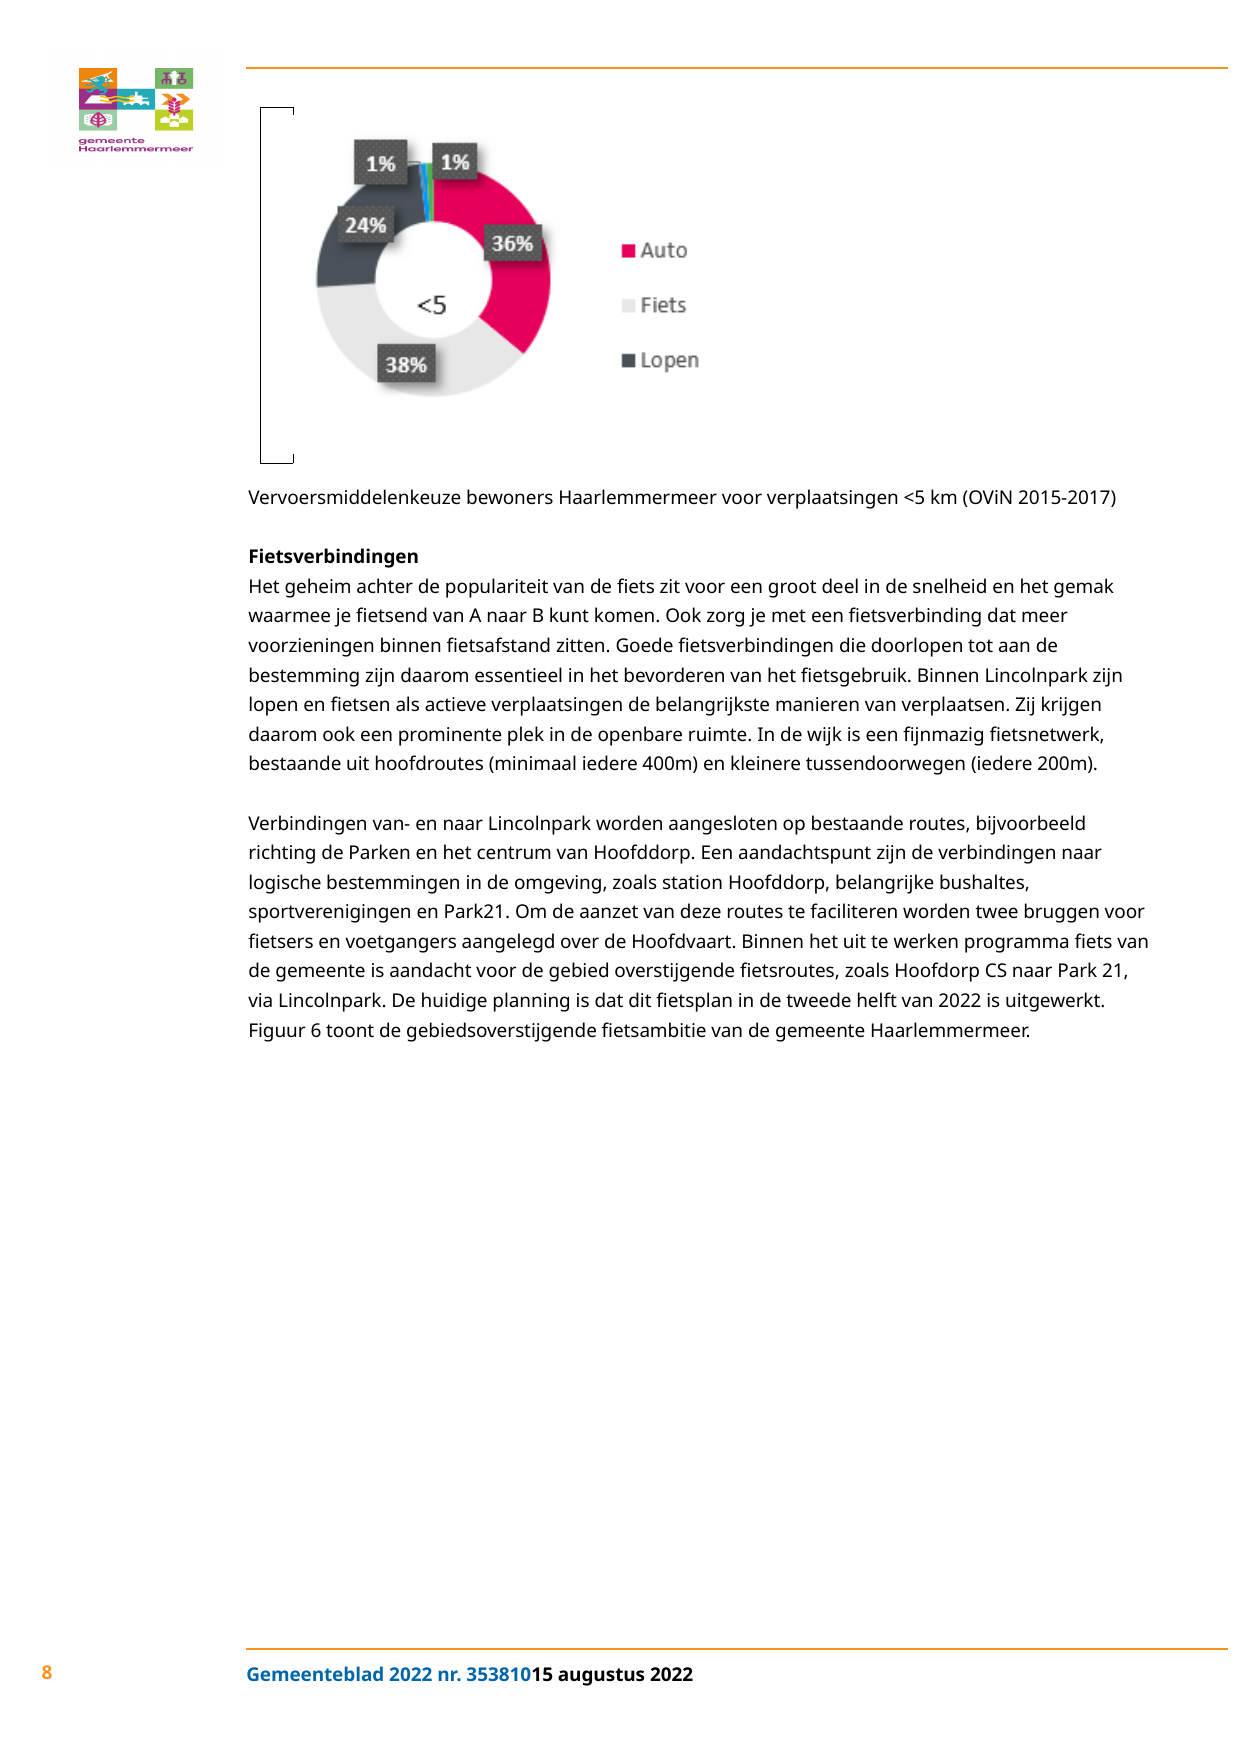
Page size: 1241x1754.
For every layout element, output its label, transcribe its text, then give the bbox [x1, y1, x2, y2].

text Verbindingen van- en naar Lincolnpark worden aangesloten op bestaande routes, bijvoorbeeld richting de Parken en het centrum van Hoofddorp. Een aandachtspunt zijn de verbindingen naar logische bestemmingen in de omgeving, zoals station Hoofddorp, belangrijke bushaltes, sportverenigingen en Park21. Om de aanzet van deze routes te faciliteren worden twee bruggen voor fietsers en voetgangers aangelegd over de Hoofdvaart. Binnen het uit te werken programma fiets van de gemeente is aandacht voor de gebied overstijgende fietsroutes, zoals Hoofdorp CS naar Park 21, via Lincolnpark. De huidige planning is dat dit fietsplan in de tweede helft van 2022 is uitgewerkt. Figuur 6 toont de gebiedsoverstijgende fietsambitie van de gemeente Haarlemmermeer. [248, 810, 1152, 1043]
text Vervoersmiddelenkeuze bewoners Haarlemmermeer voor verplaatsingen <5 km (OViN 2015-2017) [248, 484, 1152, 510]
picture [268, 115, 742, 454]
text Fietsverbindingen [248, 543, 1152, 569]
text Het geheim achter de populariteit van de fiets zit voor een groot deel in de snelheid en het gemak waarmee je fietsend van A naar B kunt komen. Ook zorg je met een fietsverbinding dat meer voorzieningen binnen fietsafstand zitten. Goede fietsverbindingen die doorlopen tot aan de bestemming zijn daarom essentieel in het bevorderen van het fietsgebruik. Binnen Lincolnpark zijn lopen en fietsen als actieve verplaatsingen de belangrijkste manieren van verplaatsen. Zij krijgen daarom ook een prominente plek in de openbare ruimte. In de wijk is een fijnmazig fietsnetwerk, bestaande uit hoofdroutes (minimaal iedere 400m) en kleinere tussendoorwegen (iedere 200m). [248, 573, 1152, 776]
picture [41, 47, 231, 172]
